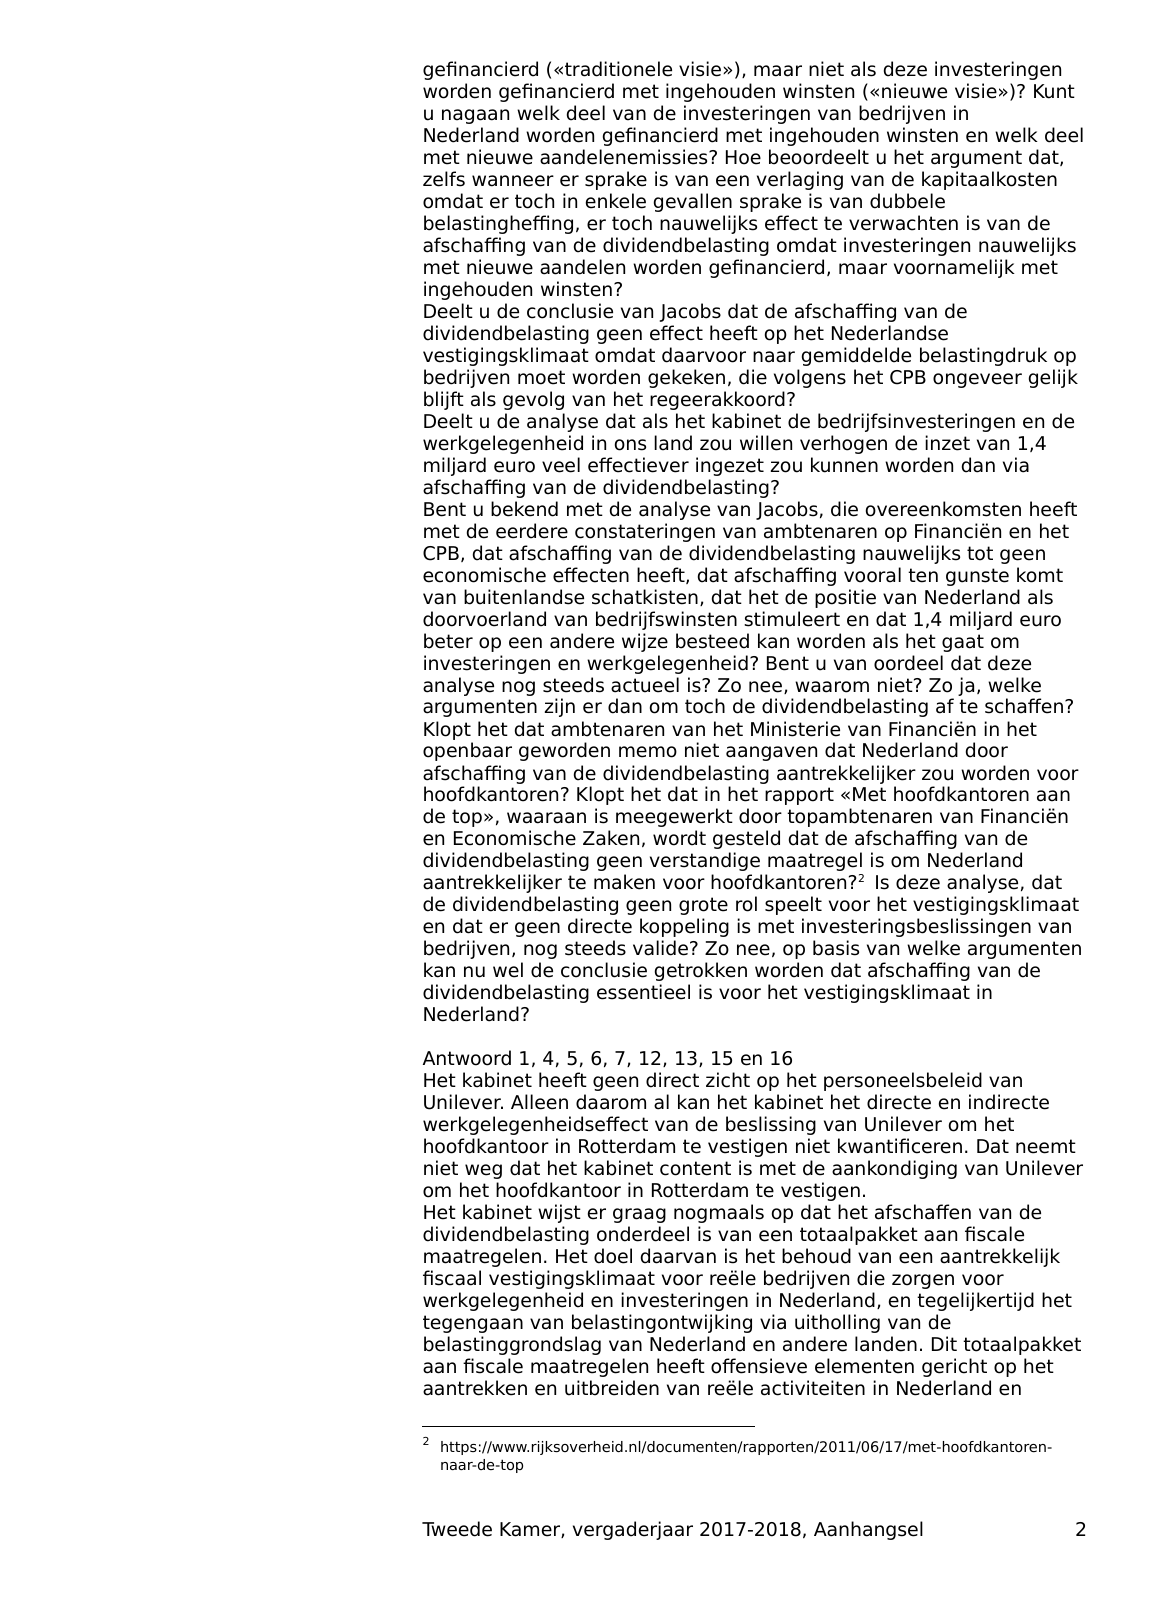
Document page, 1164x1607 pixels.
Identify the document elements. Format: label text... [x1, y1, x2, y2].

text Het kabinet wijst er graag nogmaals op dat het afschaffen van de dividendbelasting onderdeel is van een totaalpakket aan fiscale maatregelen. Het doel daarvan is het behoud van een aantrekkelijk fiscaal vestigingsklimaat voor reële bedrijven die zorgen voor werkgelegenheid en investeringen in Nederland, en tegelijkertijd het tegengaan van belastingontwijking via uitholling van de belastinggrondslag van Nederland en andere landen. Dit totaalpakket aan fiscale maatregelen heeft offensieve elementen gericht op het aantrekken en uitbreiden van reële activiteiten in Nederland en [422, 1202, 1087, 1400]
text Bent u bekend met de analyse van Jacobs, die overeenkomsten heeft met de eerdere constateringen van ambtenaren op Financiën en het CPB, dat afschaffing van de dividendbelasting nauwelijks tot geen economische effecten heeft, dat afschaffing vooral ten gunste komt van buitenlandse schatkisten, dat het de positie van Nederland als doorvoerland van bedrijfswinsten stimuleert en dat 1,4 miljard euro beter op een andere wijze besteed kan worden als het gaat om investeringen en werkgelegenheid? Bent u van oordeel dat deze analyse nog steeds actueel is? Zo nee, waarom niet? Zo ja, welke argumenten zijn er dan om toch de dividendbelasting af te schaffen? [422, 499, 1087, 718]
text Deelt u de conclusie van Jacobs dat de afschaffing van de dividendbelasting geen effect heeft op het Nederlandse vestigingsklimaat omdat daarvoor naar gemiddelde belastingdruk op bedrijven moet worden gekeken, die volgens het CPB ongeveer gelijk blijft als gevolg van het regeerakkoord? [422, 301, 1087, 411]
text gefinancierd («traditionele visie»), maar niet als deze investeringen worden gefinancierd met ingehouden winsten («nieuwe visie»)? Kunt u nagaan welk deel van de investeringen van bedrijven in [422, 59, 1087, 125]
text https://www.rijksoverheid.nl/documenten/rapporten/2011/06/17/met-hoofdkantoren-naar-de-top [422, 1435, 1087, 1474]
text Deelt u de analyse dat als het kabinet de bedrijfsinvesteringen en de werkgelegenheid in ons land zou willen verhogen de inzet van 1,4 miljard euro veel effectiever ingezet zou kunnen worden dan via afschaffing van de dividendbelasting? [422, 411, 1087, 499]
text Antwoord 1, 4, 5, 6, 7, 12, 13, 15 en 16 [422, 1048, 1087, 1070]
text Het kabinet heeft geen direct zicht op het personeelsbeleid van Unilever. Alleen daarom al kan het kabinet het directe en indirecte werkgelegenheidseffect van de beslissing van Unilever om het hoofdkantoor in Rotterdam te vestigen niet kwantificeren. Dat neemt niet weg dat het kabinet content is met de aankondiging van Unilever om het hoofdkantoor in Rotterdam te vestigen. [422, 1070, 1087, 1202]
text Nederland worden gefinancierd met ingehouden winsten en welk deel met nieuwe aandelenemissies? Hoe beoordeelt u het argument dat, zelfs wanneer er sprake is van een verlaging van de kapitaalkosten omdat er toch in enkele gevallen sprake is van dubbele belastingheffing, er toch nauwelijks effect te verwachten is van de afschaffing van de dividendbelasting omdat investeringen nauwelijks met nieuwe aandelen worden gefinancierd, maar voornamelijk met ingehouden winsten? [422, 125, 1087, 301]
text Klopt het dat ambtenaren van het Ministerie van Financiën in het openbaar geworden memo niet aangaven dat Nederland door afschaffing van de dividendbelasting aantrekkelijker zou worden voor hoofdkantoren? Klopt het dat in het rapport «Met hoofdkantoren aan de top», waaraan is meegewerkt door topambtenaren van Financiën en Economische Zaken, wordt gesteld dat de afschaffing van de dividendbelasting geen verstandige maatregel is om Nederland aantrekkelijker te maken voor hoofdkantoren? Is deze analyse, dat de dividendbelasting geen grote rol speelt voor het vestigingsklimaat en dat er geen directe koppeling is met investeringsbeslissingen van bedrijven, nog steeds valide? Zo nee, op basis van welke argumenten kan nu wel de conclusie getrokken worden dat afschaffing van de dividendbelasting essentieel is voor het vestigingsklimaat in Nederland? [422, 718, 1087, 1026]
